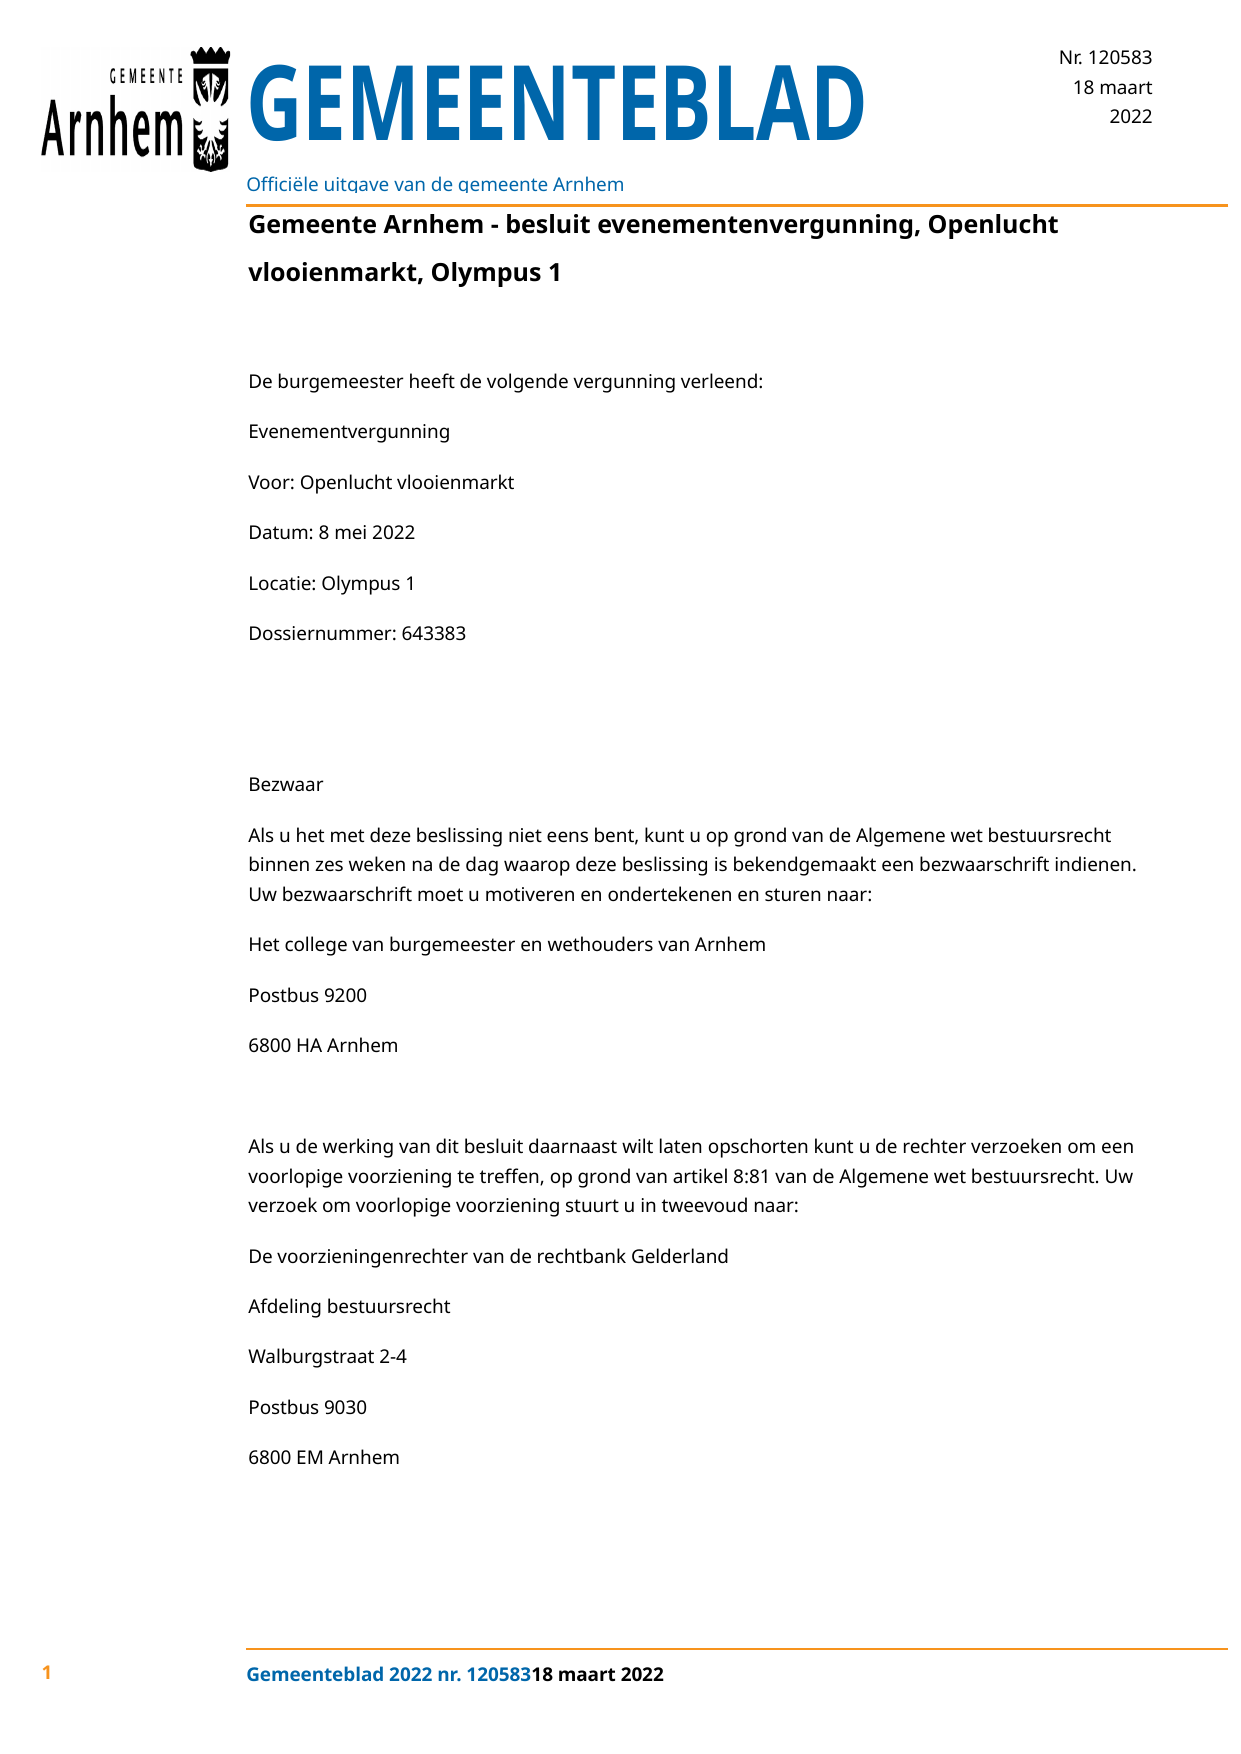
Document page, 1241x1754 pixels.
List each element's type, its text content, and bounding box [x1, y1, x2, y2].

text Postbus 9200 [248, 982, 1152, 1008]
text 6800 EM Arnhem [248, 1444, 1152, 1470]
text Walburgstraat 2-4 [248, 1344, 1152, 1369]
text 6800 HA Arnhem [248, 1032, 1152, 1058]
text Evenementvergunning [248, 419, 1152, 444]
text Postbus 9030 [248, 1394, 1152, 1420]
text De voorzieningenrechter van de rechtbank Gelderland [248, 1243, 1152, 1269]
text Datum: 8 mei 2022 [248, 519, 1152, 545]
picture [41, 47, 231, 172]
text Gemeente Arnhem - besluit evenementenvergunning, Openlucht vlooienmarkt, Olympus 1 [248, 207, 1152, 288]
text Bezwaar [248, 772, 1152, 797]
text Het college van burgemeester en wethouders van Arnhem [248, 932, 1152, 957]
text De burgemeester heeft de volgende vergunning verleend: [248, 368, 1152, 394]
text Als u de werking van dit besluit daarnaast wilt laten opschorten kunt u de rechter verzoeken om een voorlopige voorziening te treffen, op grond van artikel 8:81 van de Algemene wet bestuursrecht. Uw verzoek om voorlopige voorziening stuurt u in tweevoud naar: [248, 1133, 1152, 1218]
text Dossiernummer: 643383 [248, 620, 1152, 646]
text Afdeling bestuursrecht [248, 1293, 1152, 1319]
text Locatie: Olympus 1 [248, 570, 1152, 596]
text Voor: Openlucht vlooienmarkt [248, 469, 1152, 495]
text Als u het met deze beslissing niet eens bent, kunt u op grond van de Algemene wet bestuursrecht binnen zes weken na de dag waarop deze beslissing is bekendgemaakt een bezwaarschrift indienen. Uw bezwaarschrift moet u motiveren en ondertekenen en sturen naar: [248, 822, 1152, 907]
